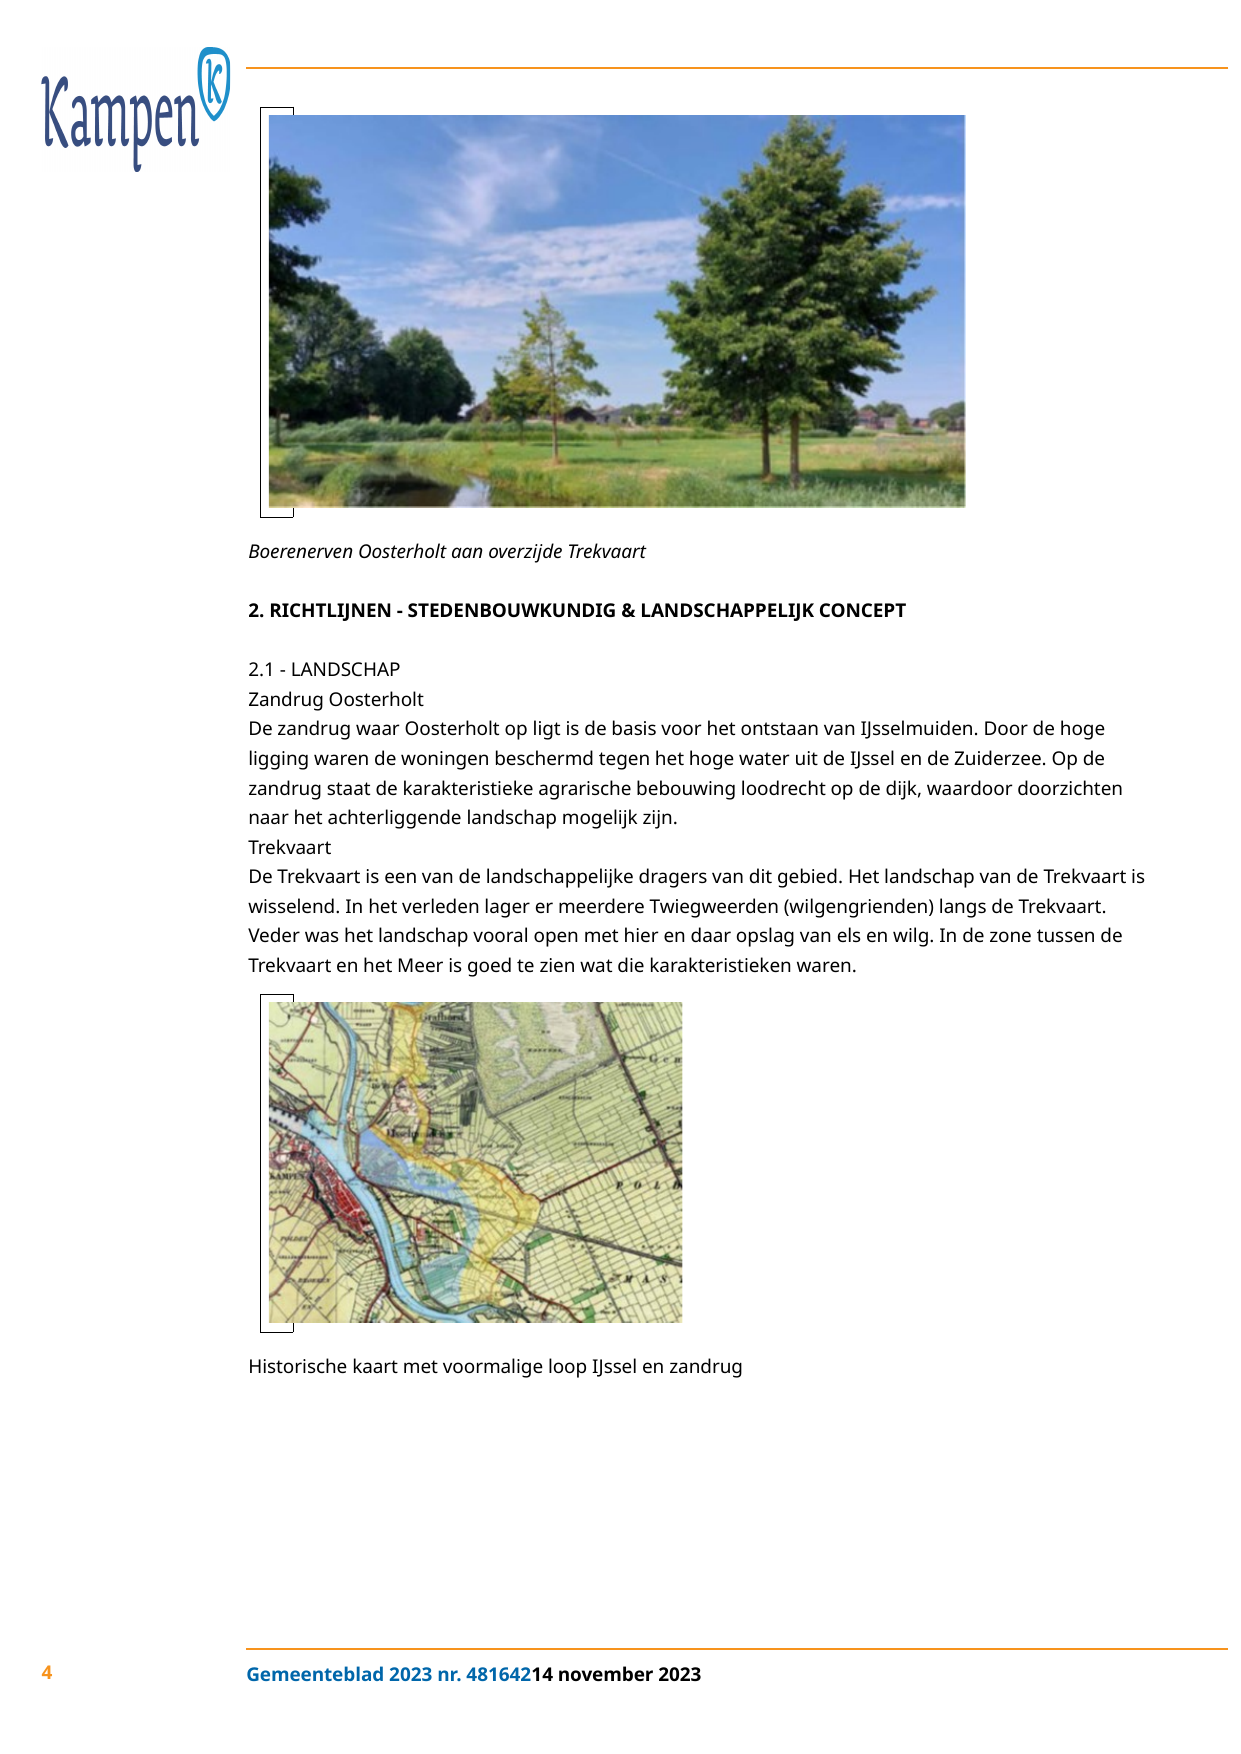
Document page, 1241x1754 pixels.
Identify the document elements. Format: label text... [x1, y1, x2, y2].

text De Trekvaart is een van de landschappelijke dragers van dit gebied. Het landschap van de Trekvaart is wisselend. In het verleden lager er meerdere Twiegweerden (wilgengrienden) langs de Trekvaart. Veder was het landschap vooral open met hier en daar opslag van els en wilg. In de zone tussen de Trekvaart en het Meer is goed te zien wat die karakteristieken waren. [248, 863, 1152, 978]
text Boerenerven Oosterholt aan overzijde Trekvaart [248, 538, 1152, 564]
text 2.1 - LANDSCHAP [248, 656, 1152, 682]
picture [41, 47, 231, 172]
text De zandrug waar Oosterholt op ligt is de basis voor het ontstaan van IJsselmuiden. Door de hoge ligging waren de woningen beschermd tegen het hoge water uit de IJssel en de Zuiderzee. Op de zandrug staat de karakteristieke agrarische bebouwing loodrecht op de dijk, waardoor doorzichten naar het achterliggende landschap mogelijk zijn. [248, 716, 1152, 830]
text Historische kaart met voormalige loop IJssel en zandrug [248, 1353, 1152, 1379]
picture [268, 115, 966, 508]
text 2. RICHTLIJNEN - STEDENBOUWKUNDIG & LANDSCHAPPELIJK CONCEPT [248, 597, 1152, 623]
text Zandrug Oosterholt [248, 686, 1152, 712]
picture [268, 1002, 683, 1323]
text Trekvaart [248, 834, 1152, 859]
